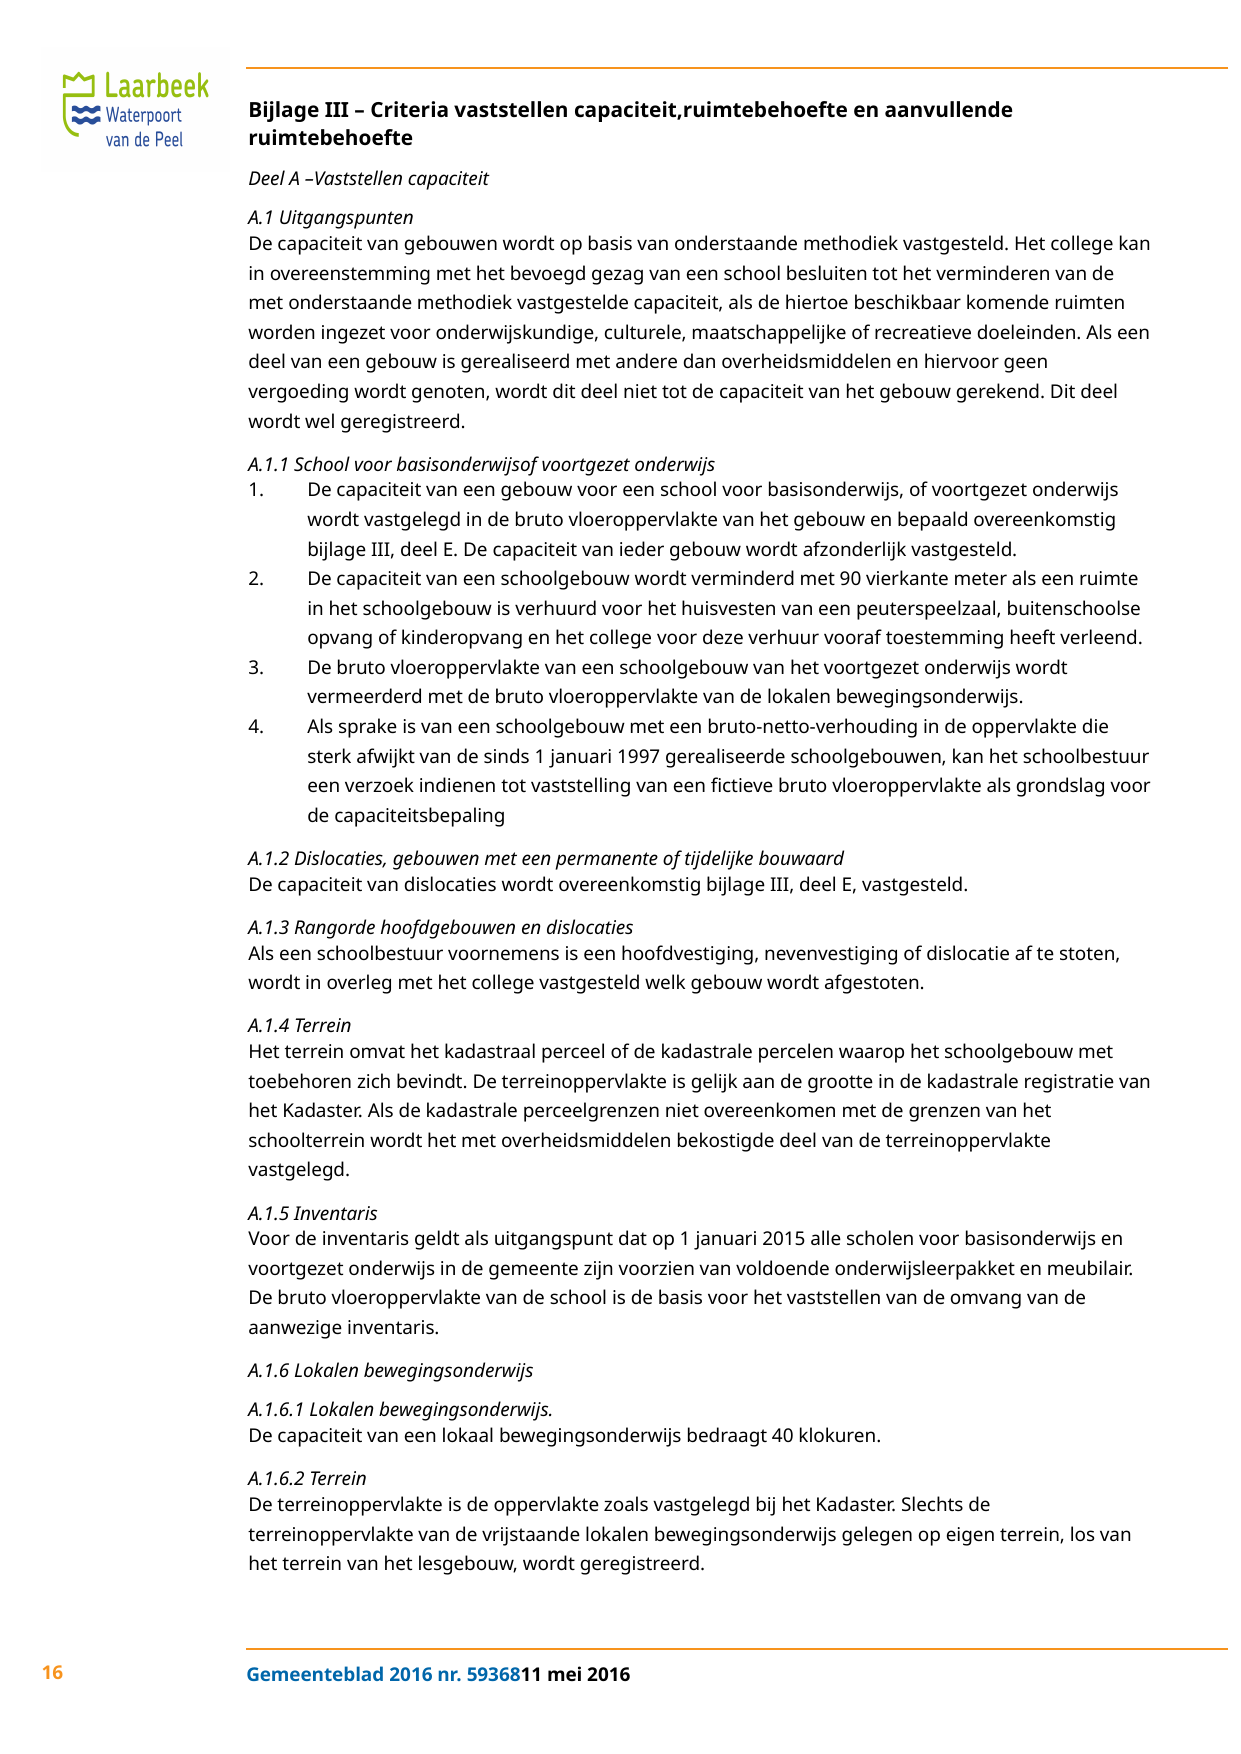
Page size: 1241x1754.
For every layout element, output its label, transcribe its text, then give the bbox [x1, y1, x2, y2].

text Voor de inventaris geldt als uitgangspunt dat op 1 januari 2015 alle scholen voor basisonderwijs en voortgezet onderwijs in de gemeente zijn voorzien van voldoende onderwijsleerpakket en meubilair. De bruto vloeroppervlakte van de school is de basis voor het vaststellen van de omvang van de aanwezige inventaris. [248, 1225, 1152, 1340]
text A.1.6.2 Terrein [248, 1465, 1152, 1491]
list De capaciteit van een schoolgebouw wordt verminderd met 90 vierkante meter als een ruimte in het schoolgebouw is verhuurd voor het huisvesten van een peuterspeelzaal, buitenschoolse opvang of kinderopvang en het college voor deze verhuur vooraf toestemming heeft verleend. [248, 565, 1152, 650]
text De capaciteit van gebouwen wordt op basis van onderstaande methodiek vastgesteld. Het college kan in overeenstemming met het bevoegd gezag van een school besluiten tot het verminderen van de met onderstaande methodiek vastgestelde capaciteit, als de hiertoe beschikbaar komende ruimten worden ingezet voor onderwijskundige, culturele, maatschappelijke of recreatieve doeleinden. Als een deel van een gebouw is gerealiseerd met andere dan overheidsmiddelen en hiervoor geen vergoeding wordt genoten, wordt dit deel niet tot de capaciteit van het gebouw gerekend. Dit deel wordt wel geregistreerd. [248, 230, 1152, 433]
text Als een schoolbestuur voornemens is een hoofdvestiging, nevenvestiging of dislocatie af te stoten, wordt in overleg met het college vastgesteld welk gebouw wordt afgestoten. [248, 940, 1152, 995]
picture [41, 47, 231, 172]
text De terreinoppervlakte is de oppervlakte zoals vastgelegd bij het Kadaster. Slechts de terreinoppervlakte van de vrijstaande lokalen bewegingsonderwijs gelegen op eigen terrein, los van het terrein van het lesgebouw, wordt geregistreerd. [248, 1491, 1152, 1576]
list De capaciteit van een gebouw voor een school voor basisonderwijs, of voortgezet onderwijs wordt vastgelegd in de bruto vloeroppervlakte van het gebouw en bepaald overeenkomstig bijlage III, deel E. De capaciteit van ieder gebouw wordt afzonderlijk vastgesteld. [248, 477, 1152, 562]
list Als sprake is van een schoolgebouw met een bruto-netto-verhouding in de oppervlakte die sterk afwijkt van de sinds 1 januari 1997 gerealiseerde schoolgebouwen, kan het schoolbestuur een verzoek indienen tot vaststelling van een fictieve bruto vloeroppervlakte als grondslag voor de capaciteitsbepaling [248, 713, 1152, 828]
text Deel A –Vaststellen capaciteit [248, 165, 1152, 191]
text De capaciteit van een lokaal bewegingsonderwijs bedraagt 40 klokuren. [248, 1422, 1152, 1448]
text A.1.3 Rangorde hoofdgebouwen en dislocaties [248, 914, 1152, 940]
text A.1.6 Lokalen bewegingsonderwijs [248, 1357, 1152, 1383]
text Bijlage III – Criteria vaststellen capaciteit,ruimtebehoefte en aanvullende ruimtebehoefte [248, 95, 1152, 152]
list De bruto vloeroppervlakte van een schoolgebouw van het voortgezet onderwijs wordt vermeerderd met de bruto vloeroppervlakte van de lokalen bewegingsonderwijs. [248, 654, 1152, 709]
text A.1.5 Inventaris [248, 1200, 1152, 1225]
text Het terrein omvat het kadastraal perceel of de kadastrale percelen waarop het schoolgebouw met toebehoren zich bevindt. De terreinoppervlakte is gelijk aan de grootte in de kadastrale registratie van het Kadaster. Als de kadastrale perceelgrenzen niet overeenkomen met de grenzen van het schoolterrein wordt het met overheidsmiddelen bekostigde deel van de terreinoppervlakte vastgelegd. [248, 1038, 1152, 1182]
text A.1.6.1 Lokalen bewegingsonderwijs. [248, 1397, 1152, 1422]
text A.1 Uitgangspunten [248, 204, 1152, 230]
text A.1.4 Terrein [248, 1012, 1152, 1038]
text A.1.2 Dislocaties, gebouwen met een permanente of tijdelijke bouwaard [248, 845, 1152, 871]
text A.1.1 School voor basisonderwijsof voortgezet onderwijs [248, 451, 1152, 477]
text De capaciteit van dislocaties wordt overeenkomstig bijlage III, deel E, vastgesteld. [248, 871, 1152, 897]
